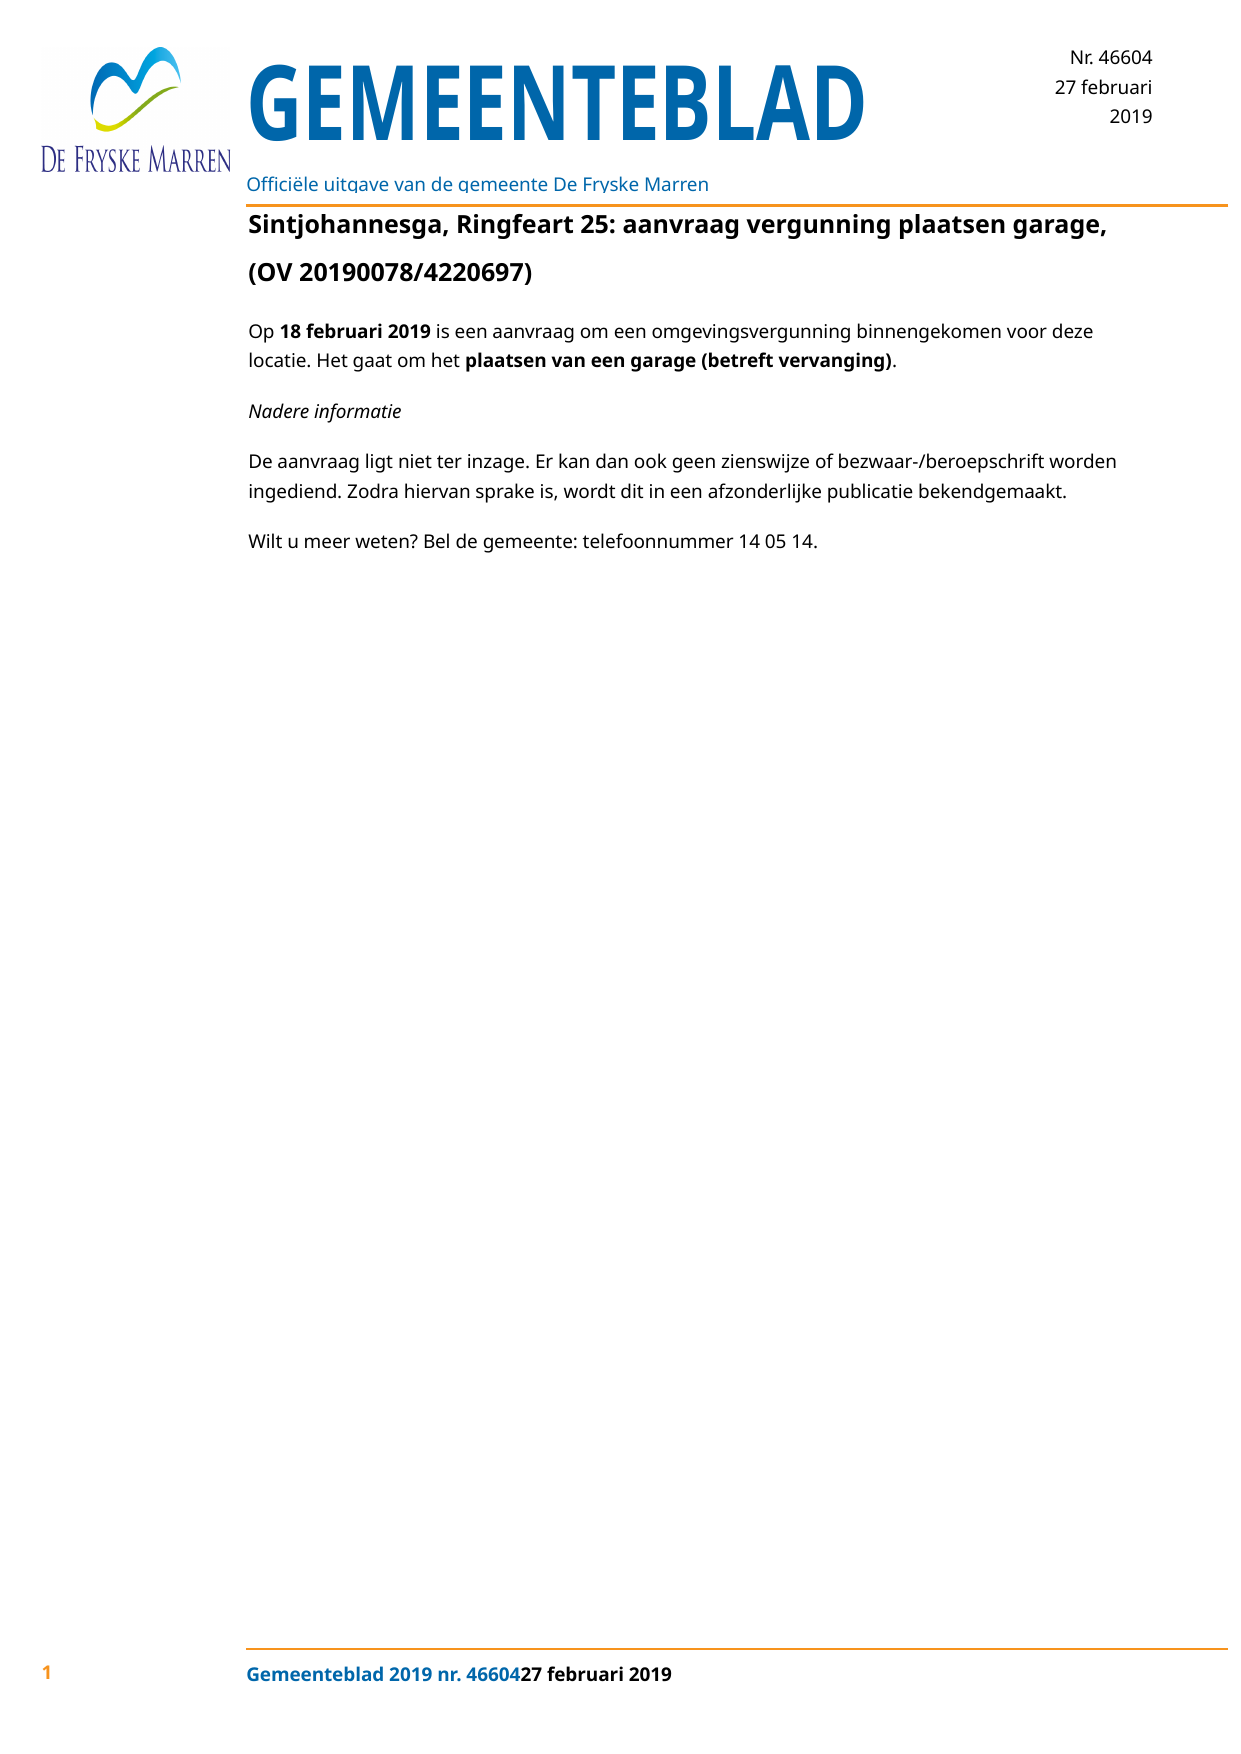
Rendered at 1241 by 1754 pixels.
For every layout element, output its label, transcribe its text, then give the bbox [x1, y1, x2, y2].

text Nadere informatie [248, 398, 1152, 424]
picture [41, 47, 231, 172]
text Op 18 februari 2019 is een aanvraag om een omgevingsvergunning binnengekomen voor deze locatie. Het gaat om het plaatsen van een garage (betreft vervanging). [248, 318, 1152, 373]
text Wilt u meer weten? Bel de gemeente: telefoonnummer 14 05 14. [248, 528, 1152, 554]
text Sintjohannesga, Ringfeart 25: aanvraag vergunning plaatsen garage, (OV 20190078/4220697) [248, 207, 1152, 288]
text De aanvraag ligt niet ter inzage. Er kan dan ook geen zienswijze of bezwaar-/beroepschrift worden ingediend. Zodra hiervan sprake is, wordt dit in een afzonderlijke publicatie bekendgemaakt. [248, 448, 1152, 504]
